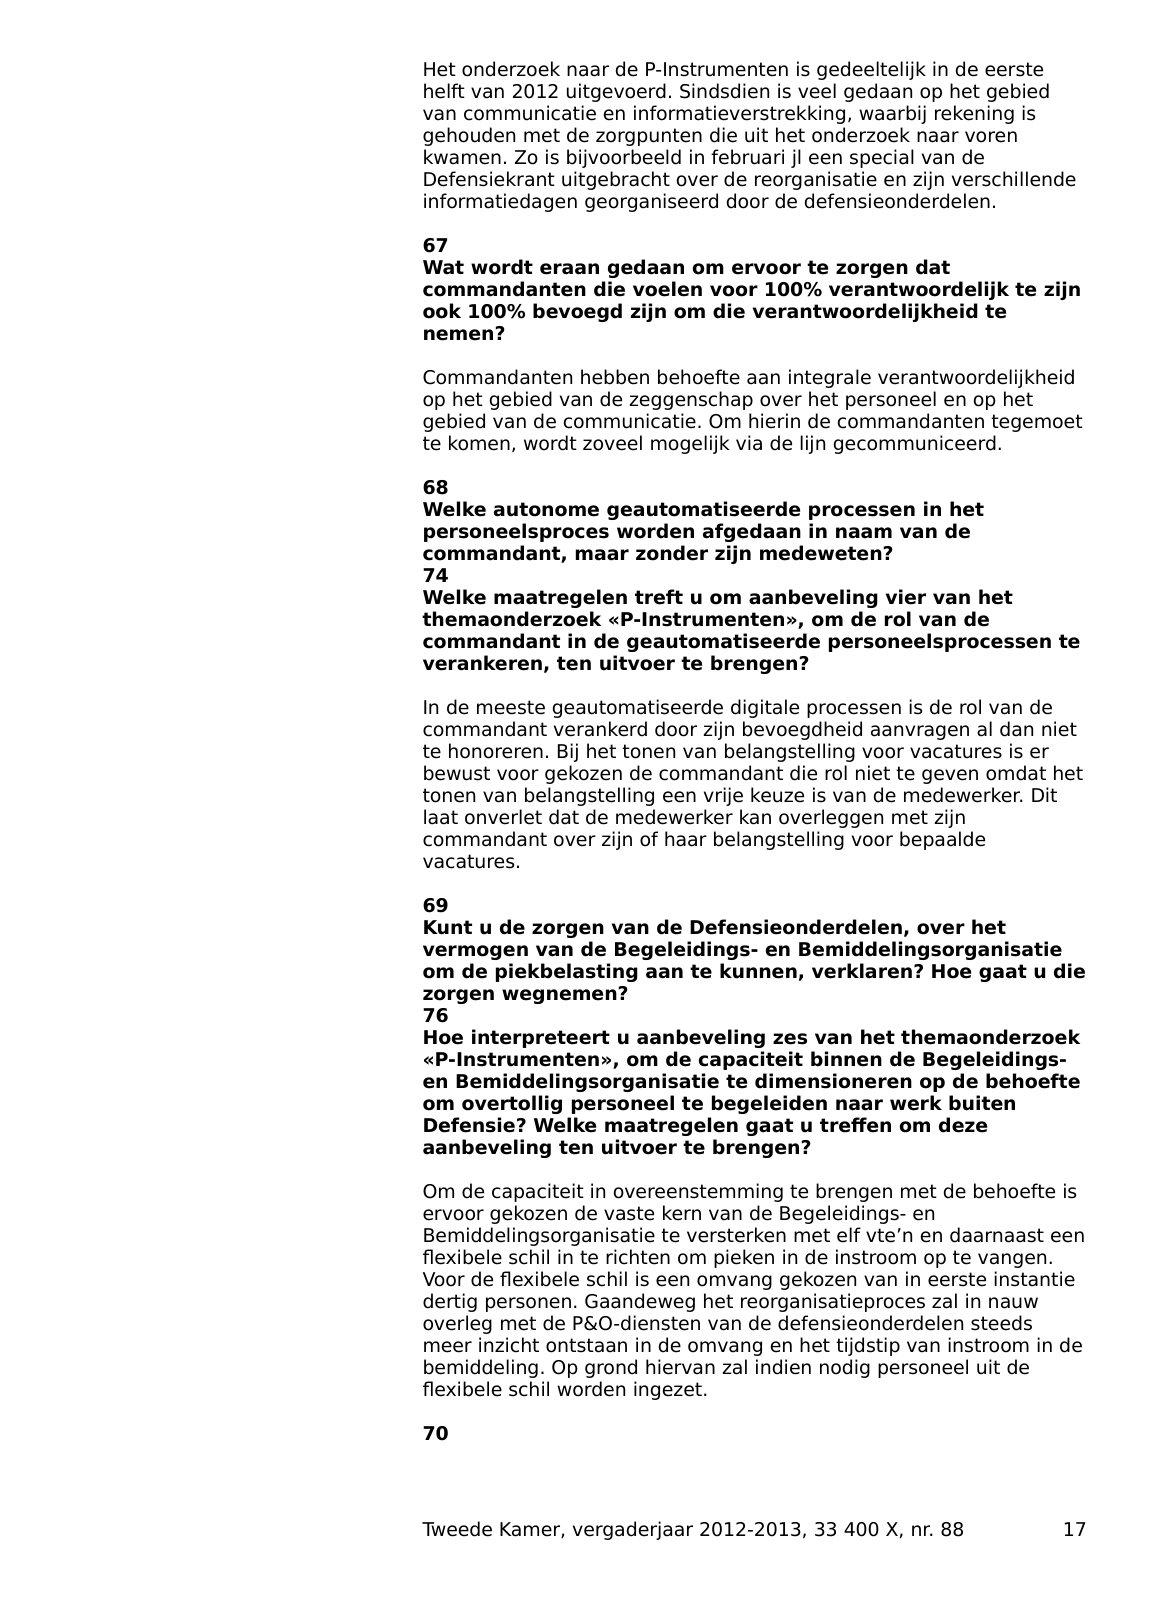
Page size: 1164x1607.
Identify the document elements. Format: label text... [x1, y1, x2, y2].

text 69 [422, 895, 1087, 917]
text 67 [422, 235, 1087, 257]
text 68 [422, 477, 1087, 499]
text Commandanten hebben behoefte aan integrale verantwoordelijkheid op het gebied van de zeggenschap over het personeel en op het gebied van de communicatie. Om hierin de commandanten tegemoet te komen, wordt zoveel mogelijk via de lijn gecommuniceerd. [422, 367, 1087, 455]
text Hoe interpreteert u aanbeveling zes van het themaonderzoek «P-Instrumenten», om de capaciteit binnen de Begeleidings- en Bemiddelingsorganisatie te dimensioneren op de behoefte om overtollig personeel te begeleiden naar werk buiten Defensie? Welke maatregelen gaat u treffen om deze aanbeveling ten uitvoer te brengen? [422, 1027, 1087, 1159]
text Welke autonome geautomatiseerde processen in het personeelsproces worden afgedaan in naam van de commandant, maar zonder zijn medeweten? [422, 499, 1087, 565]
text 74 [422, 565, 1087, 587]
text Wat wordt eraan gedaan om ervoor te zorgen dat commandanten die voelen voor 100% verantwoordelijk te zijn ook 100% bevoegd zijn om die verantwoordelijkheid te nemen? [422, 257, 1087, 345]
text 70 [422, 1423, 1087, 1445]
text 76 [422, 1005, 1087, 1027]
text Om de capaciteit in overeenstemming te brengen met de behoefte is ervoor gekozen de vaste kern van de Begeleidings- en Bemiddelingsorganisatie te versterken met elf vte’n en daarnaast een flexibele schil in te richten om pieken in de instroom op te vangen. Voor de flexibele schil is een omvang gekozen van in eerste instantie dertig personen. Gaandeweg het reorganisatieproces zal in nauw overleg met de P&O-diensten van de defensieonderdelen steeds meer inzicht ontstaan in de omvang en het tijdstip van instroom in de bemiddeling. Op grond hiervan zal indien nodig personeel uit de flexibele schil worden ingezet. [422, 1181, 1087, 1401]
text In de meeste geautomatiseerde digitale processen is de rol van de commandant verankerd door zijn bevoegdheid aanvragen al dan niet te honoreren. Bij het tonen van belangstelling voor vacatures is er bewust voor gekozen de commandant die rol niet te geven omdat het tonen van belangstelling een vrije keuze is van de medewerker. Dit laat onverlet dat de medewerker kan overleggen met zijn commandant over zijn of haar belangstelling voor bepaalde vacatures. [422, 697, 1087, 873]
text Welke maatregelen treft u om aanbeveling vier van het themaonderzoek «P-Instrumenten», om de rol van de commandant in de geautomatiseerde personeelsprocessen te verankeren, ten uitvoer te brengen? [422, 587, 1087, 675]
text Het onderzoek naar de P-Instrumenten is gedeeltelijk in de eerste helft van 2012 uitgevoerd. Sindsdien is veel gedaan op het gebied van communicatie en informatieverstrekking, waarbij rekening is gehouden met de zorgpunten die uit het onderzoek naar voren kwamen. Zo is bijvoorbeeld in februari jl een special van de Defensiekrant uitgebracht over de reorganisatie en zijn verschillende informatiedagen georganiseerd door de defensieonderdelen. [422, 59, 1087, 213]
text Kunt u de zorgen van de Defensieonderdelen, over het vermogen van de Begeleidings- en Bemiddelingsorganisatie om de piekbelasting aan te kunnen, verklaren? Hoe gaat u die zorgen wegnemen? [422, 917, 1087, 1005]
